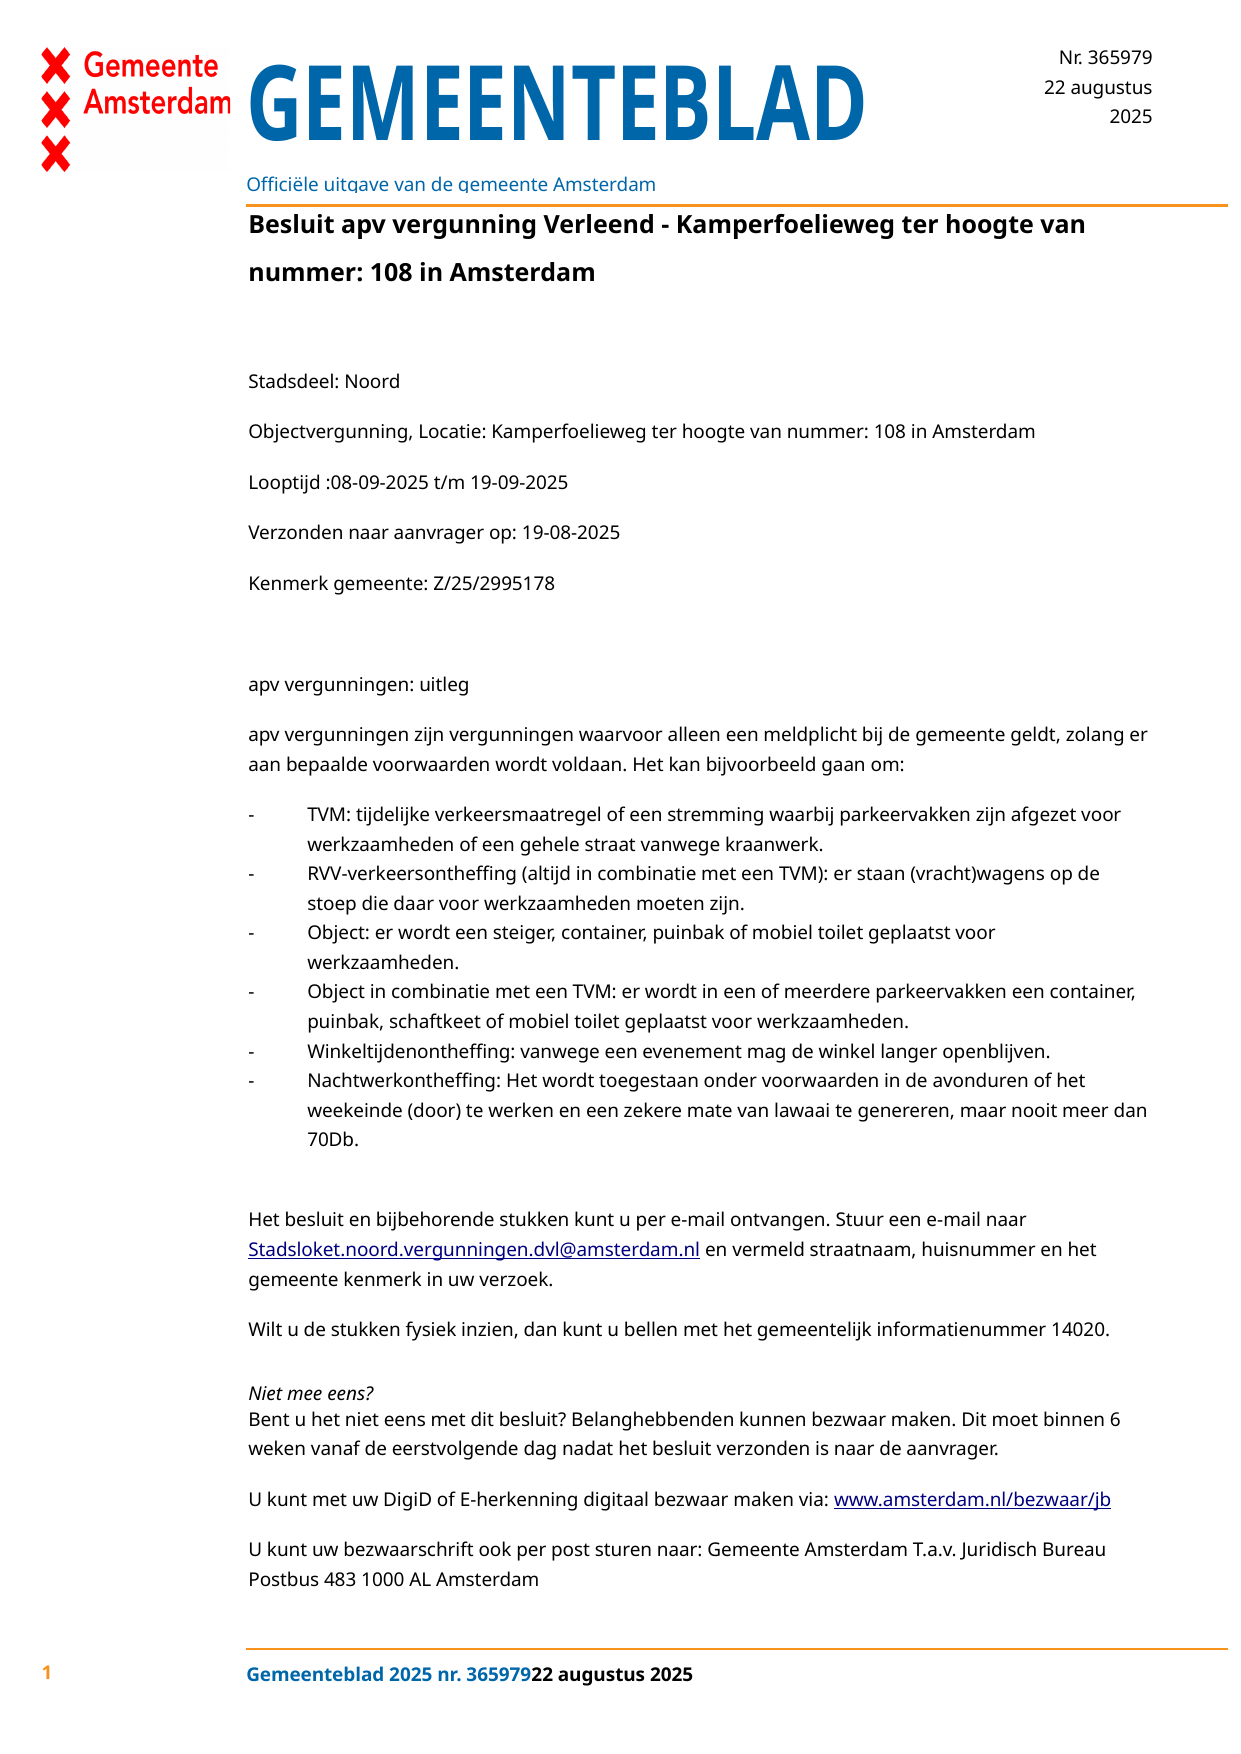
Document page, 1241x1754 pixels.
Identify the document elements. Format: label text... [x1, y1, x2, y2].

list Nachtwerkontheffing: Het wordt toegestaan onder voorwaarden in de avonduren of het weekeinde (door) te werken en een zekere mate van lawaai te genereren, maar nooit meer dan 70Db. [248, 1067, 1152, 1152]
text Looptijd :08-09-2025 t/m 19-09-2025 [248, 469, 1152, 495]
list Winkeltijdenontheffing: vanwege een evenement mag de winkel langer openblijven. [248, 1038, 1152, 1064]
list Object: er wordt een steiger, container, puinbak of mobiel toilet geplaatst voor werkzaamheden. [248, 919, 1152, 975]
text Besluit apv vergunning Verleend - Kamperfoelieweg ter hoogte van nummer: 108 in Amsterdam [248, 207, 1152, 288]
text Verzonden naar aanvrager op: 19-08-2025 [248, 519, 1152, 545]
text Objectvergunning, Locatie: Kamperfoelieweg ter hoogte van nummer: 108 in Amsterdam [248, 419, 1152, 444]
text apv vergunningen zijn vergunningen waarvoor alleen een meldplicht bij de gemeente geldt, zolang er aan bepaalde voorwaarden wordt voldaan. Het kan bijvoorbeeld gaan om: [248, 721, 1152, 777]
list RVV-verkeersontheffing (altijd in combinatie met een TVM): er staan (vracht)wagens op de stoep die daar voor werkzaamheden moeten zijn. [248, 860, 1152, 916]
text Wilt u de stukken fysiek inzien, dan kunt u bellen met het gemeentelijk informatienummer 14020. [248, 1316, 1152, 1342]
text Het besluit en bijbehorende stukken kunt u per e-mail ontvangen. Stuur een e-mail naar Stadsloket.noord.vergunningen.dvl@amsterdam.nl en vermeld straatnaam, huisnummer en het gemeente kenmerk in uw verzoek. [248, 1207, 1152, 1292]
text U kunt met uw DigiD of E-herkenning digitaal bezwaar maken via: www.amsterdam.nl/bezwaar/jb [248, 1486, 1152, 1512]
text U kunt uw bezwaarschrift ook per post sturen naar: Gemeente Amsterdam T.a.v. Juridisch Bureau Postbus 483 1000 AL Amsterdam [248, 1536, 1152, 1592]
text Niet mee eens? [248, 1380, 1152, 1406]
text Bent u het niet eens met dit besluit? Belanghebbenden kunnen bezwaar maken. Dit moet binnen 6 weken vanaf de eerstvolgende dag nadat het besluit verzonden is naar de aanvrager. [248, 1406, 1152, 1461]
picture [41, 47, 231, 172]
text Stadsdeel: Noord [248, 368, 1152, 394]
text apv vergunningen: uitleg [248, 671, 1152, 697]
list TVM: tijdelijke verkeersmaatregel of een stremming waarbij parkeervakken zijn afgezet voor werkzaamheden of een gehele straat vanwege kraanwerk. [248, 801, 1152, 857]
text Kenmerk gemeente: Z/25/2995178 [248, 570, 1152, 596]
list Object in combinatie met een TVM: er wordt in een of meerdere parkeervakken een container, puinbak, schaftkeet of mobiel toilet geplaatst voor werkzaamheden. [248, 979, 1152, 1034]
